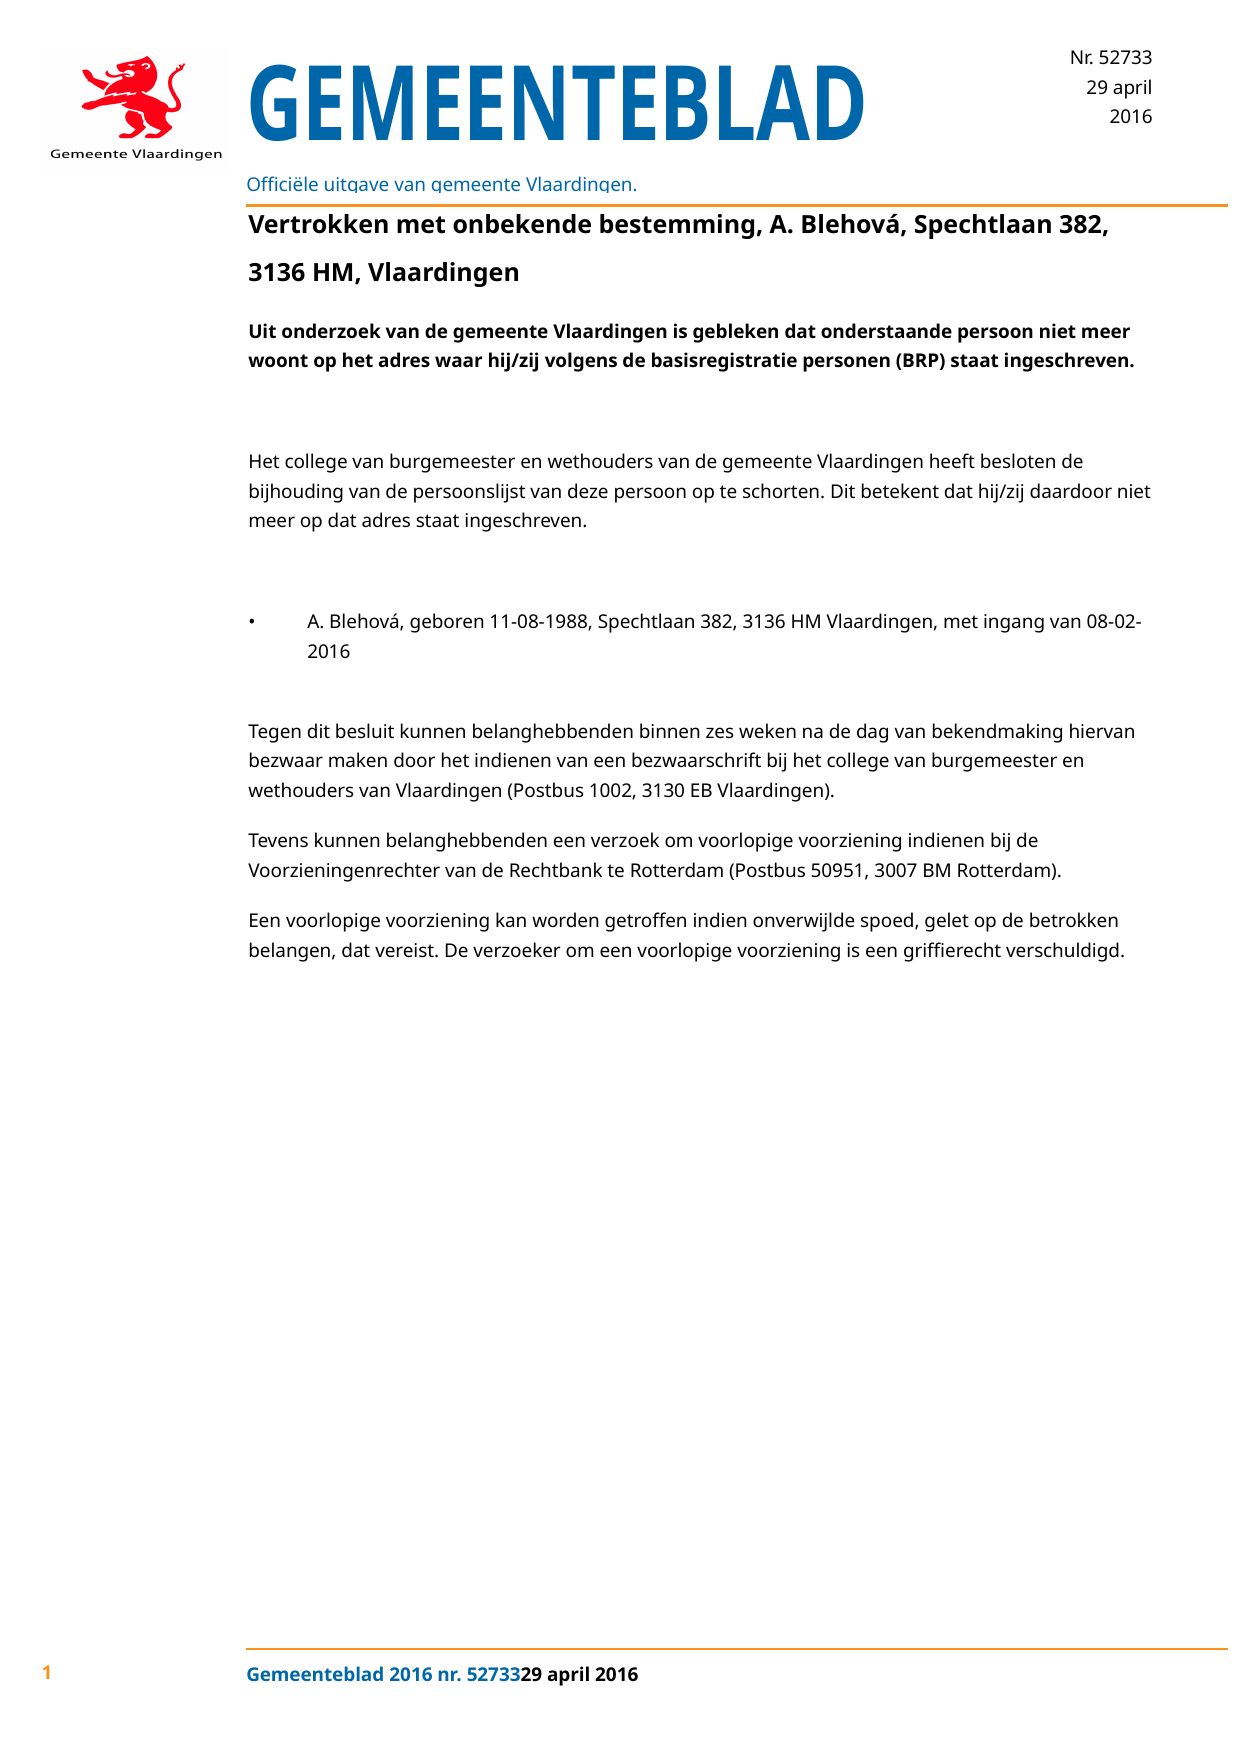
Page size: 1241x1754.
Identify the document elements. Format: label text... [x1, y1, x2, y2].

text Uit onderzoek van de gemeente Vlaardingen is gebleken dat onderstaande persoon niet meer woont op het adres waar hij/zij volgens de basisregistratie personen (BRP) staat ingeschreven. [248, 318, 1152, 373]
text Een voorlopige voorziening kan worden getroffen indien onverwijlde spoed, gelet op de betrokken belangen, dat vereist. De verzoeker om een voorlopige voorziening is een griffierecht verschuldigd. [248, 907, 1152, 963]
picture [41, 47, 231, 172]
text Tegen dit besluit kunnen belanghebbenden binnen zes weken na de dag van bekendmaking hiervan bezwaar maken door het indienen van een bezwaarschrift bij het college van burgemeester en wethouders van Vlaardingen (Postbus 1002, 3130 EB Vlaardingen). [248, 718, 1152, 803]
list A. Blehová, geboren 11-08-1988, Spechtlaan 382, 3136 HM Vlaardingen, met ingang van 08-02-2016 [248, 608, 1152, 664]
text Vertrokken met onbekende bestemming, A. Blehová, Spechtlaan 382, 3136 HM, Vlaardingen [248, 207, 1152, 288]
text Tevens kunnen belanghebbenden een verzoek om voorlopige voorziening indienen bij de Voorzieningenrechter van de Rechtbank te Rotterdam (Postbus 50951, 3007 BM Rotterdam). [248, 827, 1152, 883]
text Het college van burgemeester en wethouders van de gemeente Vlaardingen heeft besloten de bijhouding van de persoonslijst van deze persoon op te schorten. Dit betekent dat hij/zij daardoor niet meer op dat adres staat ingeschreven. [248, 448, 1152, 533]
